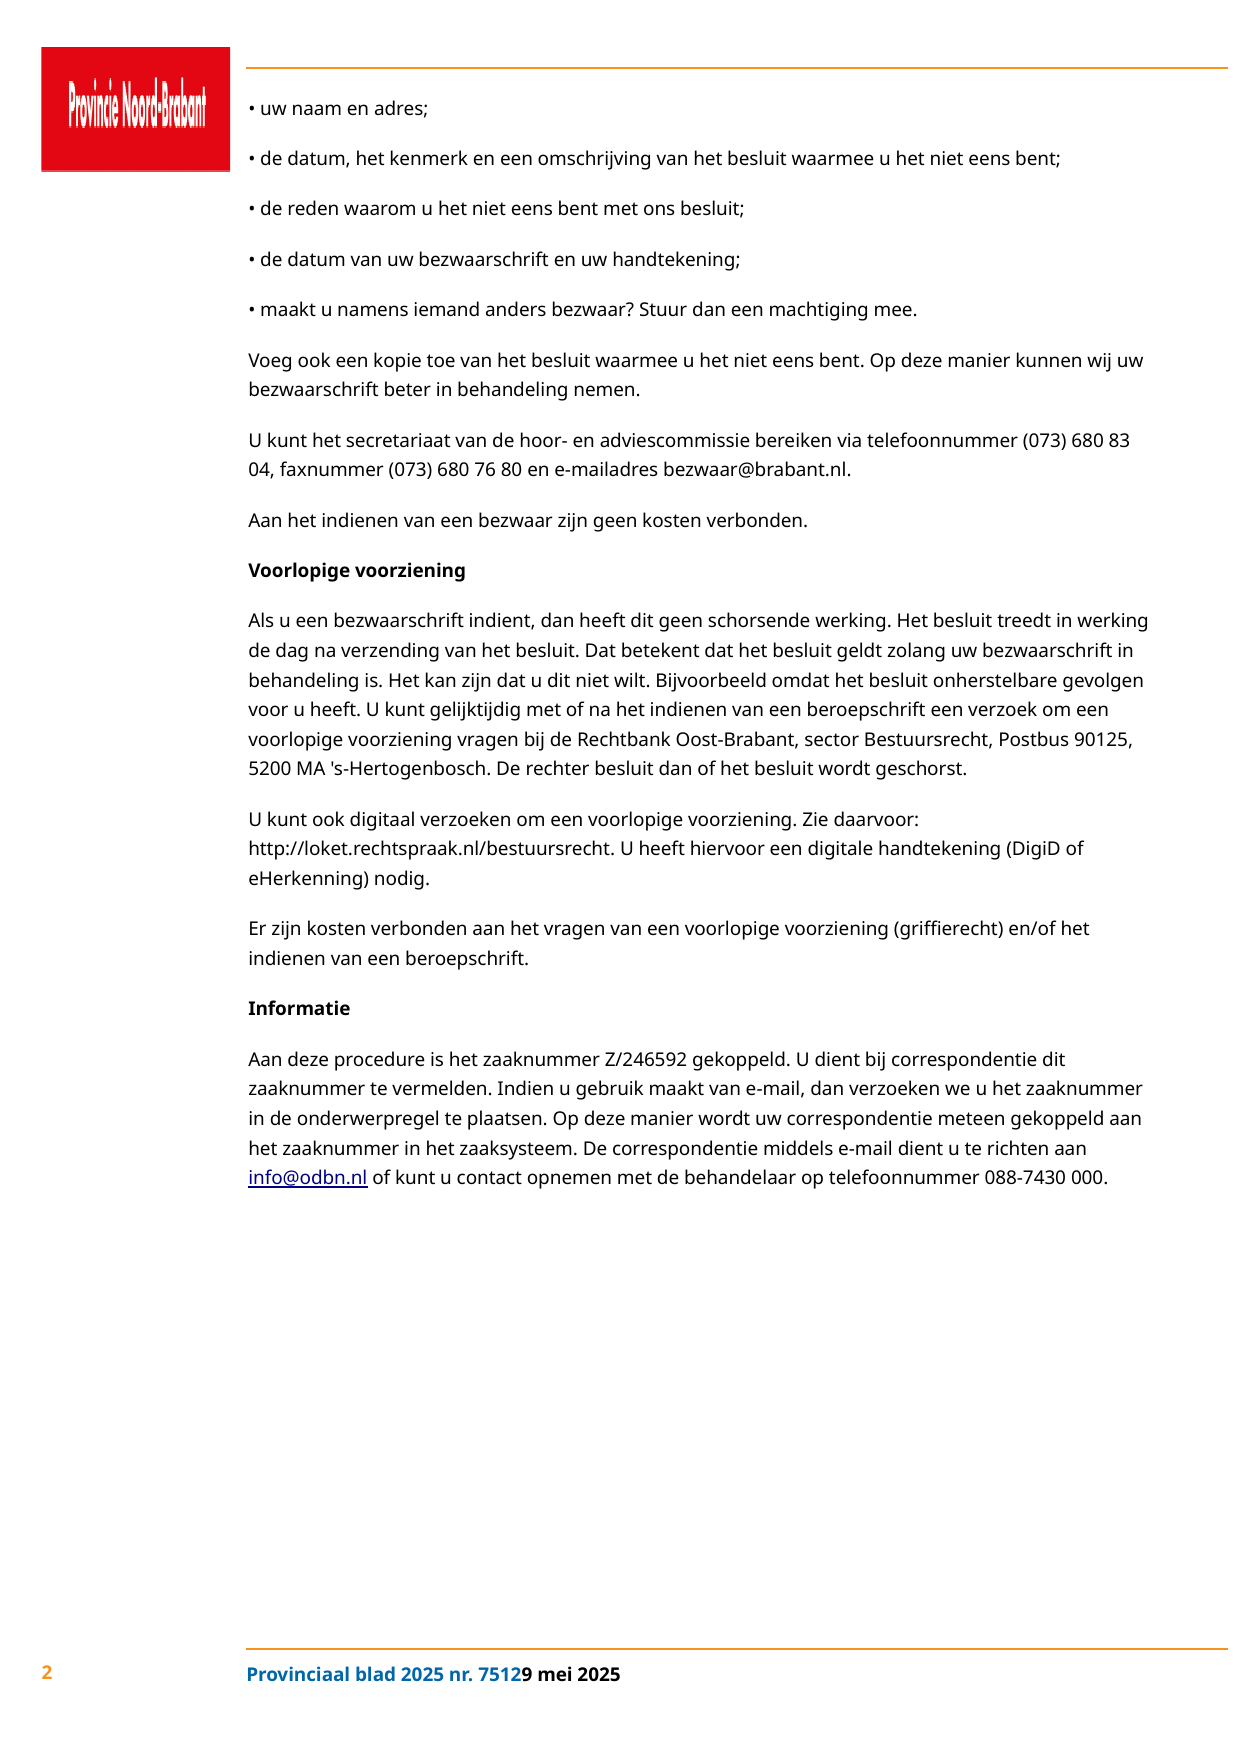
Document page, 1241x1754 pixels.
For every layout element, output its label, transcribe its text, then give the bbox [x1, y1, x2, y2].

text Informatie [248, 996, 1152, 1021]
text Voorlopige voorziening [248, 557, 1152, 583]
text • de datum van uw bezwaarschrift en uw handtekening; [248, 246, 1152, 272]
text • de reden waarom u het niet eens bent met ons besluit; [248, 196, 1152, 221]
text Als u een bezwaarschrift indient, dan heeft dit geen schorsende werking. Het besluit treedt in werking de dag na verzending van het besluit. Dat betekent dat het besluit geldt zolang uw bezwaarschrift in behandeling is. Het kan zijn dat u dit niet wilt. Bijvoorbeeld omdat het besluit onherstelbare gevolgen voor u heeft. U kunt gelijktijdig met of na het indienen van een beroepschrift een verzoek om een voorlopige voorziening vragen bij de Rechtbank Oost-Brabant, sector Bestuursrecht, Postbus 90125, 5200 MA 's‑Hertogenbosch. De rechter besluit dan of het besluit wordt geschorst. [248, 608, 1152, 781]
text U kunt het secretariaat van de hoor- en adviescommissie bereiken via telefoonnummer (073) 680 83 04, faxnummer (073) 680 76 80 en e-mailadres bezwaar@brabant.nl. [248, 427, 1152, 482]
text U kunt ook digitaal verzoeken om een voorlopige voorziening. Zie daarvoor: http://loket.rechtspraak.nl/bestuursrecht. U heeft hiervoor een digitale handtekening (DigiD of eHerkenning) nodig. [248, 806, 1152, 891]
text • uw naam en adres; [248, 95, 1152, 121]
text • maakt u namens iemand anders bezwaar? Stuur dan een machtiging mee. [248, 296, 1152, 322]
text Er zijn kosten verbonden aan het vragen van een voorlopige voorziening (griffierecht) en/of het indienen van een beroepschrift. [248, 916, 1152, 971]
text Voeg ook een kopie toe van het besluit waarmee u het niet eens bent. Op deze manier kunnen wij uw bezwaarschrift beter in behandeling nemen. [248, 347, 1152, 402]
text • de datum, het kenmerk en een omschrijving van het besluit waarmee u het niet eens bent; [248, 145, 1152, 171]
text Aan deze procedure is het zaaknummer Z/246592 gekoppeld. U dient bij correspondentie dit zaaknummer te vermelden. Indien u gebruik maakt van e-mail, dan verzoeken we u het zaaknummer in de onderwerpregel te plaatsen. Op deze manier wordt uw correspondentie meteen gekoppeld aan het zaaknummer in het zaaksysteem. De correspondentie middels e-mail dient u te richten aan info@odbn.nl of kunt u contact opnemen met de behandelaar op telefoonnummer 088-7430 000. [248, 1046, 1152, 1190]
text Aan het indienen van een bezwaar zijn geen kosten verbonden. [248, 507, 1152, 533]
picture [41, 47, 231, 172]
